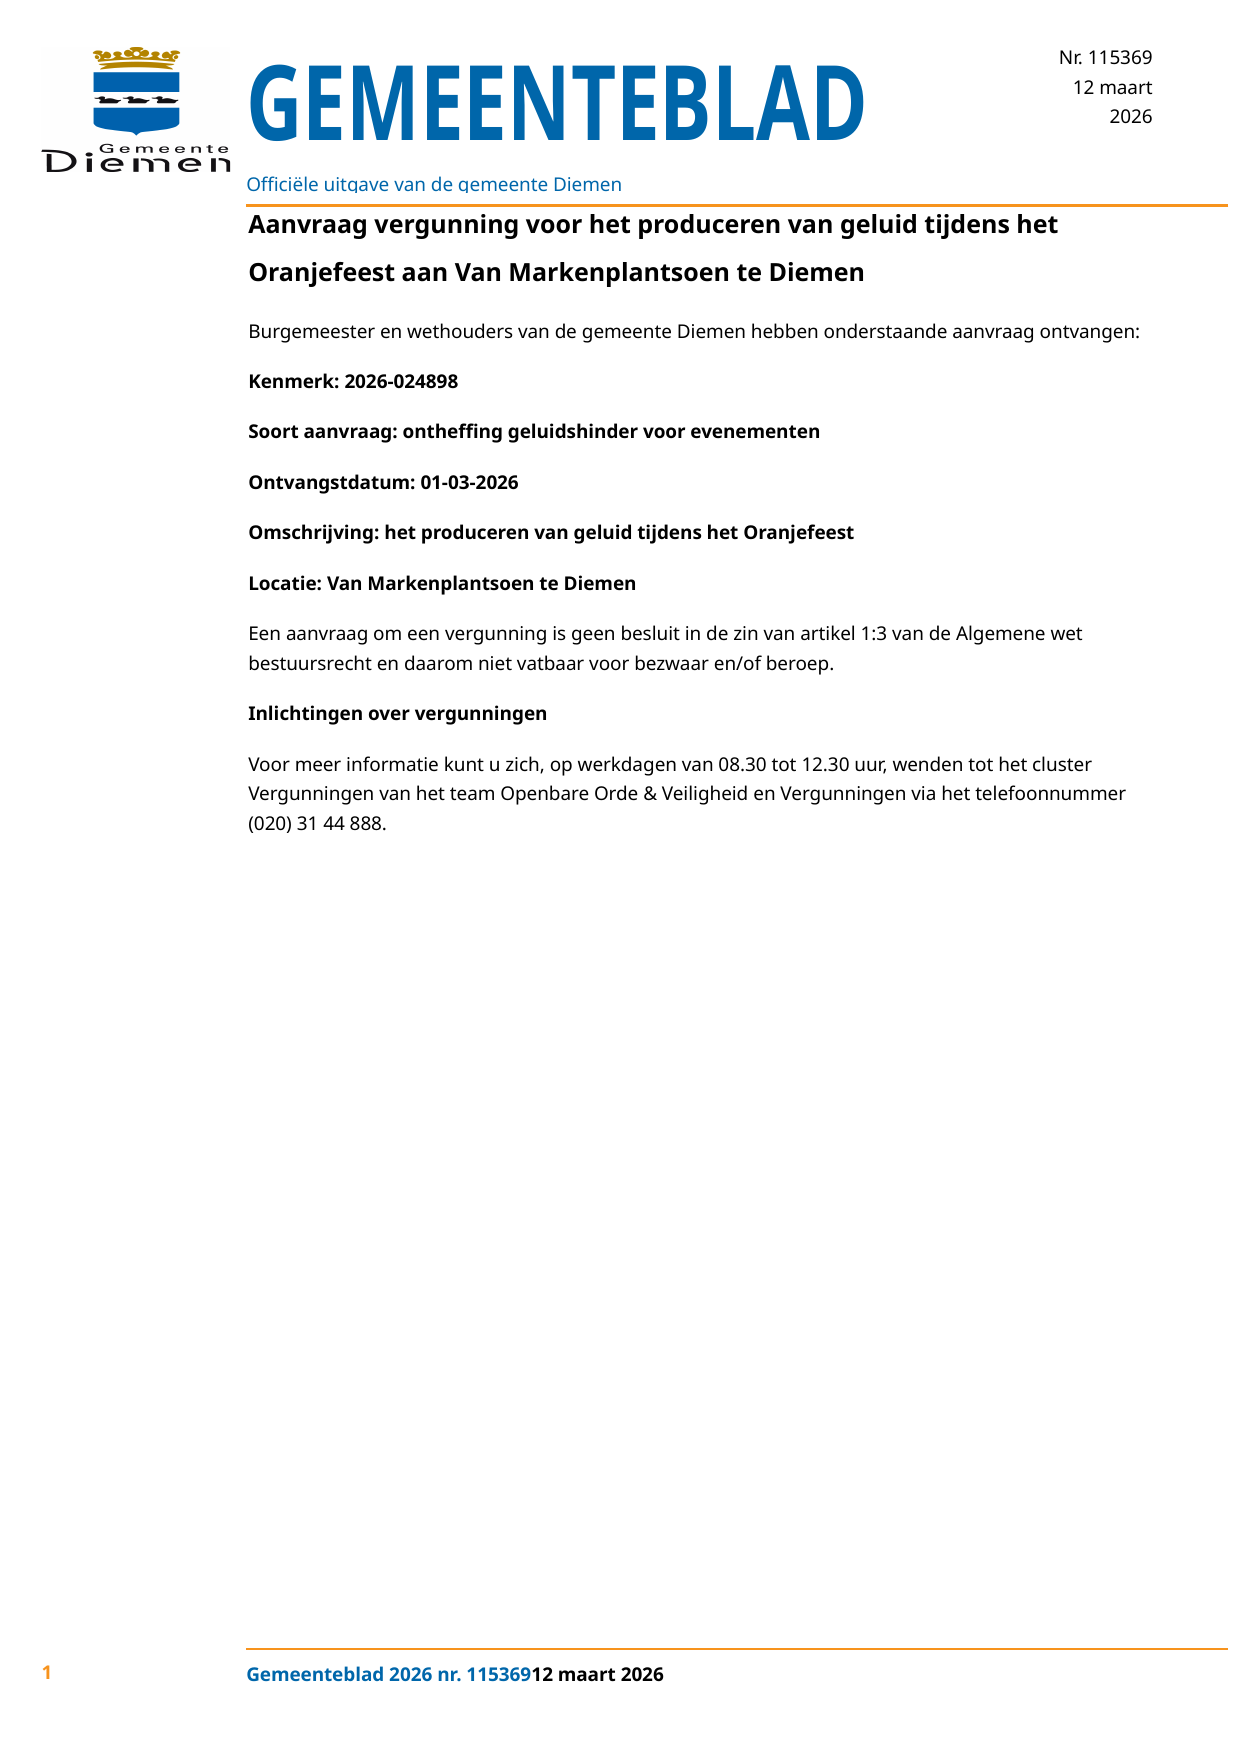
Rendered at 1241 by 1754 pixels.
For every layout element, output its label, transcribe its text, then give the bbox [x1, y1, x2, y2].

text Een aanvraag om een vergunning is geen besluit in de zin van artikel 1:3 van de Algemene wet bestuursrecht en daarom niet vatbaar voor bezwaar en/of beroep. [248, 620, 1152, 676]
text Locatie: Van Markenplantsoen te Diemen [248, 570, 1152, 596]
text Inlichtingen over vergunningen [248, 700, 1152, 726]
text Aanvraag vergunning voor het produceren van geluid tijdens het Oranjefeest aan Van Markenplantsoen te Diemen [248, 207, 1152, 288]
text Voor meer informatie kunt u zich, op werkdagen van 08.30 tot 12.30 uur, wenden tot het cluster Vergunningen van het team Openbare Orde & Veiligheid en Vergunningen via het telefoonnummer (020) 31 44 888. [248, 751, 1152, 836]
text Kenmerk: 2026-024898 [248, 368, 1152, 394]
text Burgemeester en wethouders van de gemeente Diemen hebben onderstaande aanvraag ontvangen: [248, 318, 1152, 344]
text Soort aanvraag: ontheffing geluidshinder voor evenementen [248, 419, 1152, 444]
text Omschrijving: het produceren van geluid tijdens het Oranjefeest [248, 519, 1152, 545]
picture [41, 47, 231, 172]
text Ontvangstdatum: 01-03-2026 [248, 469, 1152, 495]
